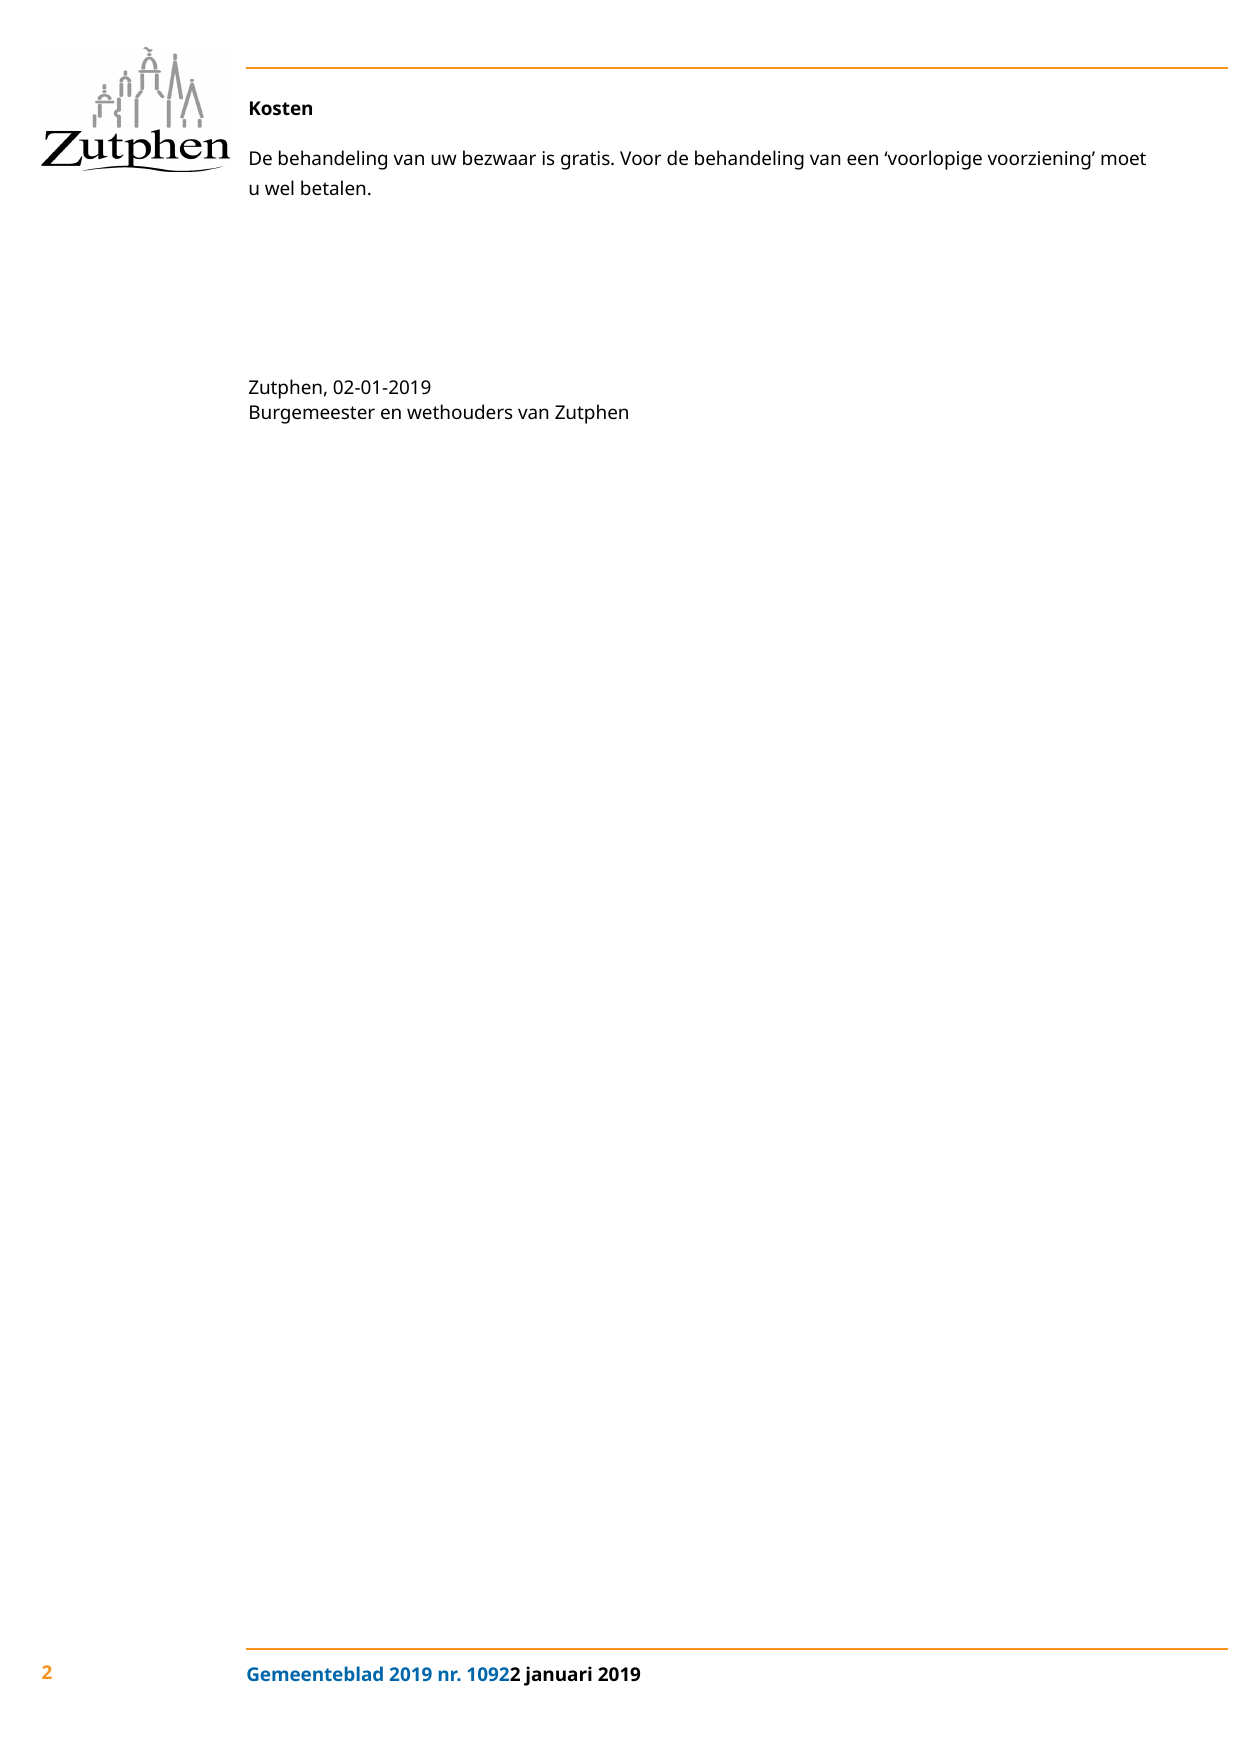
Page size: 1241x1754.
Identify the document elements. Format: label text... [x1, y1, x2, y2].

text Burgemeester en wethouders van Zutphen [248, 399, 1152, 425]
text Kosten [248, 95, 1152, 121]
picture [41, 47, 231, 172]
text De behandeling van uw bezwaar is gratis. Voor de behandeling van een ‘voorlopige voorziening’ moet u wel betalen. [248, 145, 1152, 201]
text Zutphen, 02-01-2019 [248, 374, 1152, 399]
